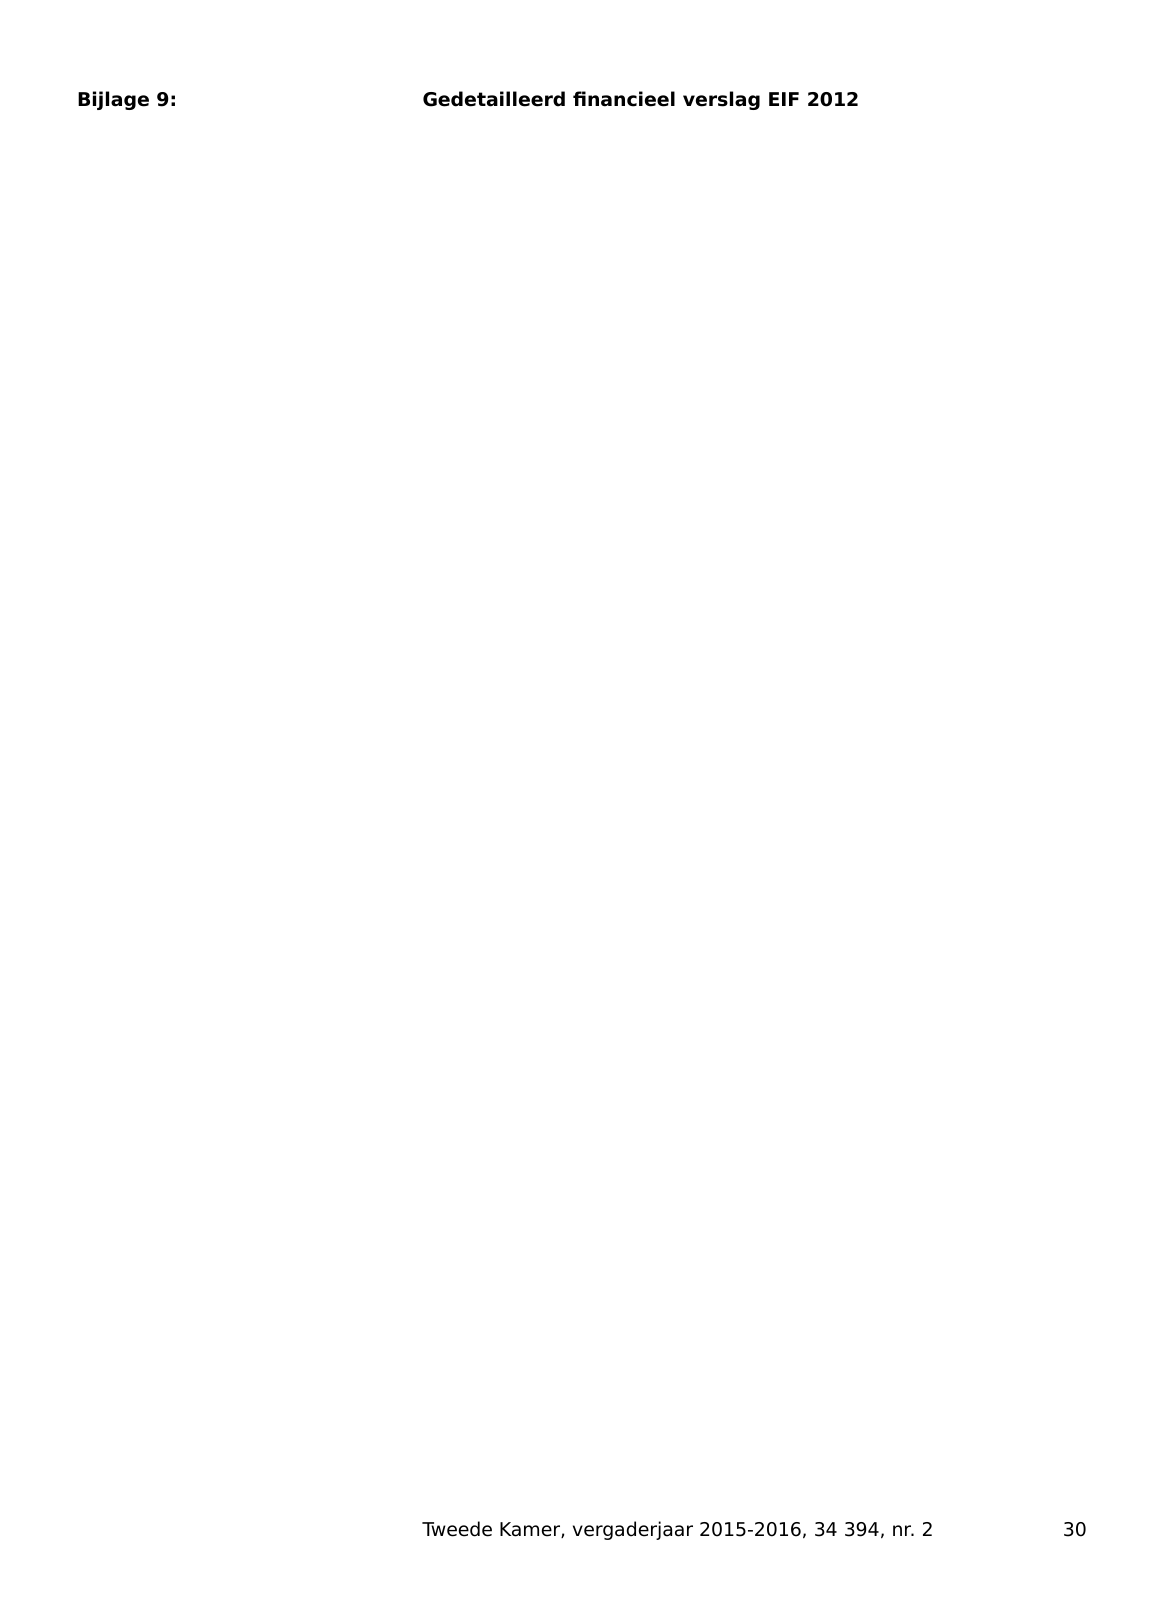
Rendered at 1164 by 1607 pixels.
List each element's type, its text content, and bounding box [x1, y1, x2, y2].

subtitle Bijlage 9: Gedetailleerd financieel verslag EIF 2012 [77, 89, 1087, 111]
